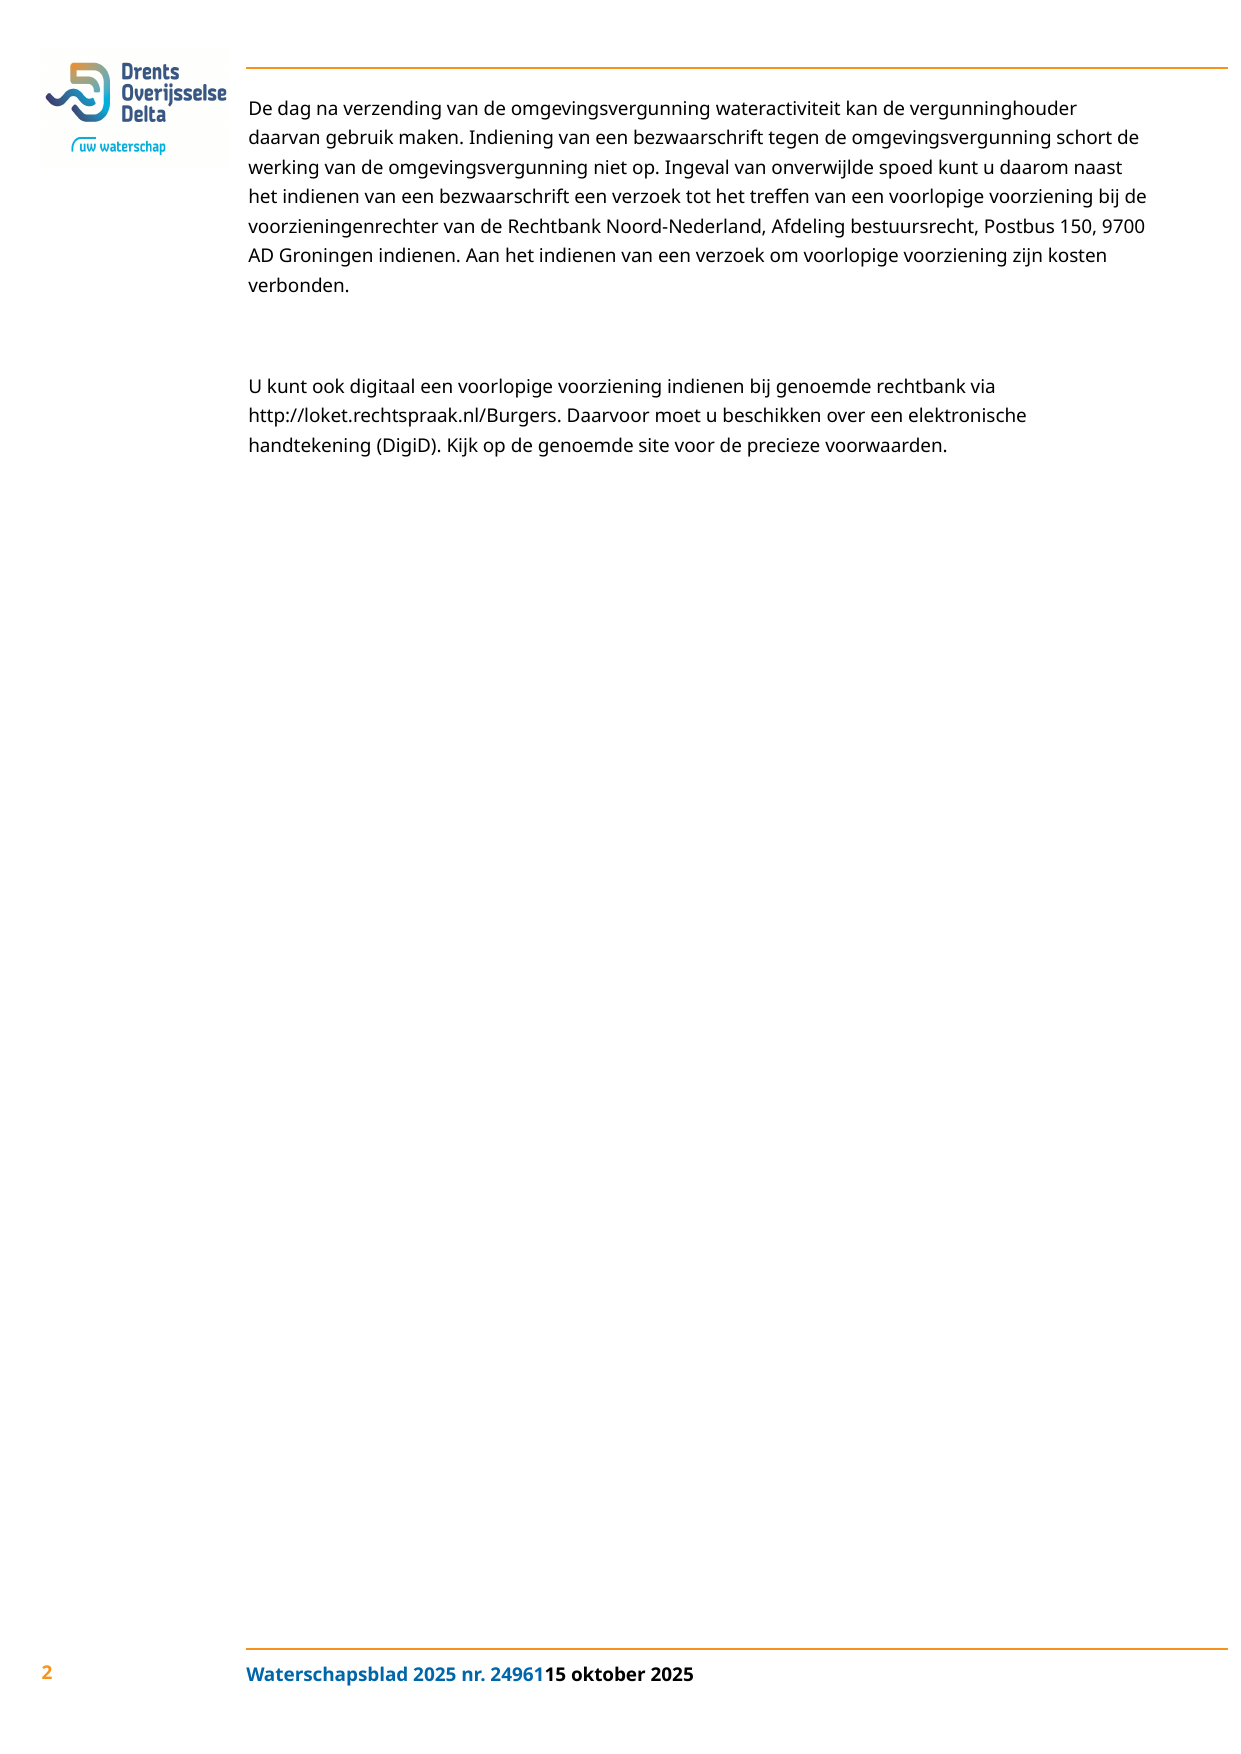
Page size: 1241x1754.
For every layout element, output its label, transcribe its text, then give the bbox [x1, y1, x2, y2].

text De dag na verzending van de omgevingsvergunning wateractiviteit kan de vergunninghouder daarvan gebruik maken. Indiening van een bezwaarschrift tegen de omgevingsvergunning schort de werking van de omgevingsvergunning niet op. Ingeval van onverwijlde spoed kunt u daarom naast het indienen van een bezwaarschrift een verzoek tot het treffen van een voorlopige voorziening bij de voorzieningenrechter van de Rechtbank Noord-Nederland, Afdeling bestuursrecht, Postbus 150, 9700 AD Groningen indienen. Aan het indienen van een verzoek om voorlopige voorziening zijn kosten verbonden. [248, 95, 1152, 298]
text U kunt ook digitaal een voorlopige voorziening indienen bij genoemde rechtbank via http://loket.rechtspraak.nl/Burgers. Daarvoor moet u beschikken over een elektronische handtekening (DigiD). Kijk op de genoemde site voor de precieze voorwaarden. [248, 373, 1152, 458]
picture [41, 47, 231, 172]
